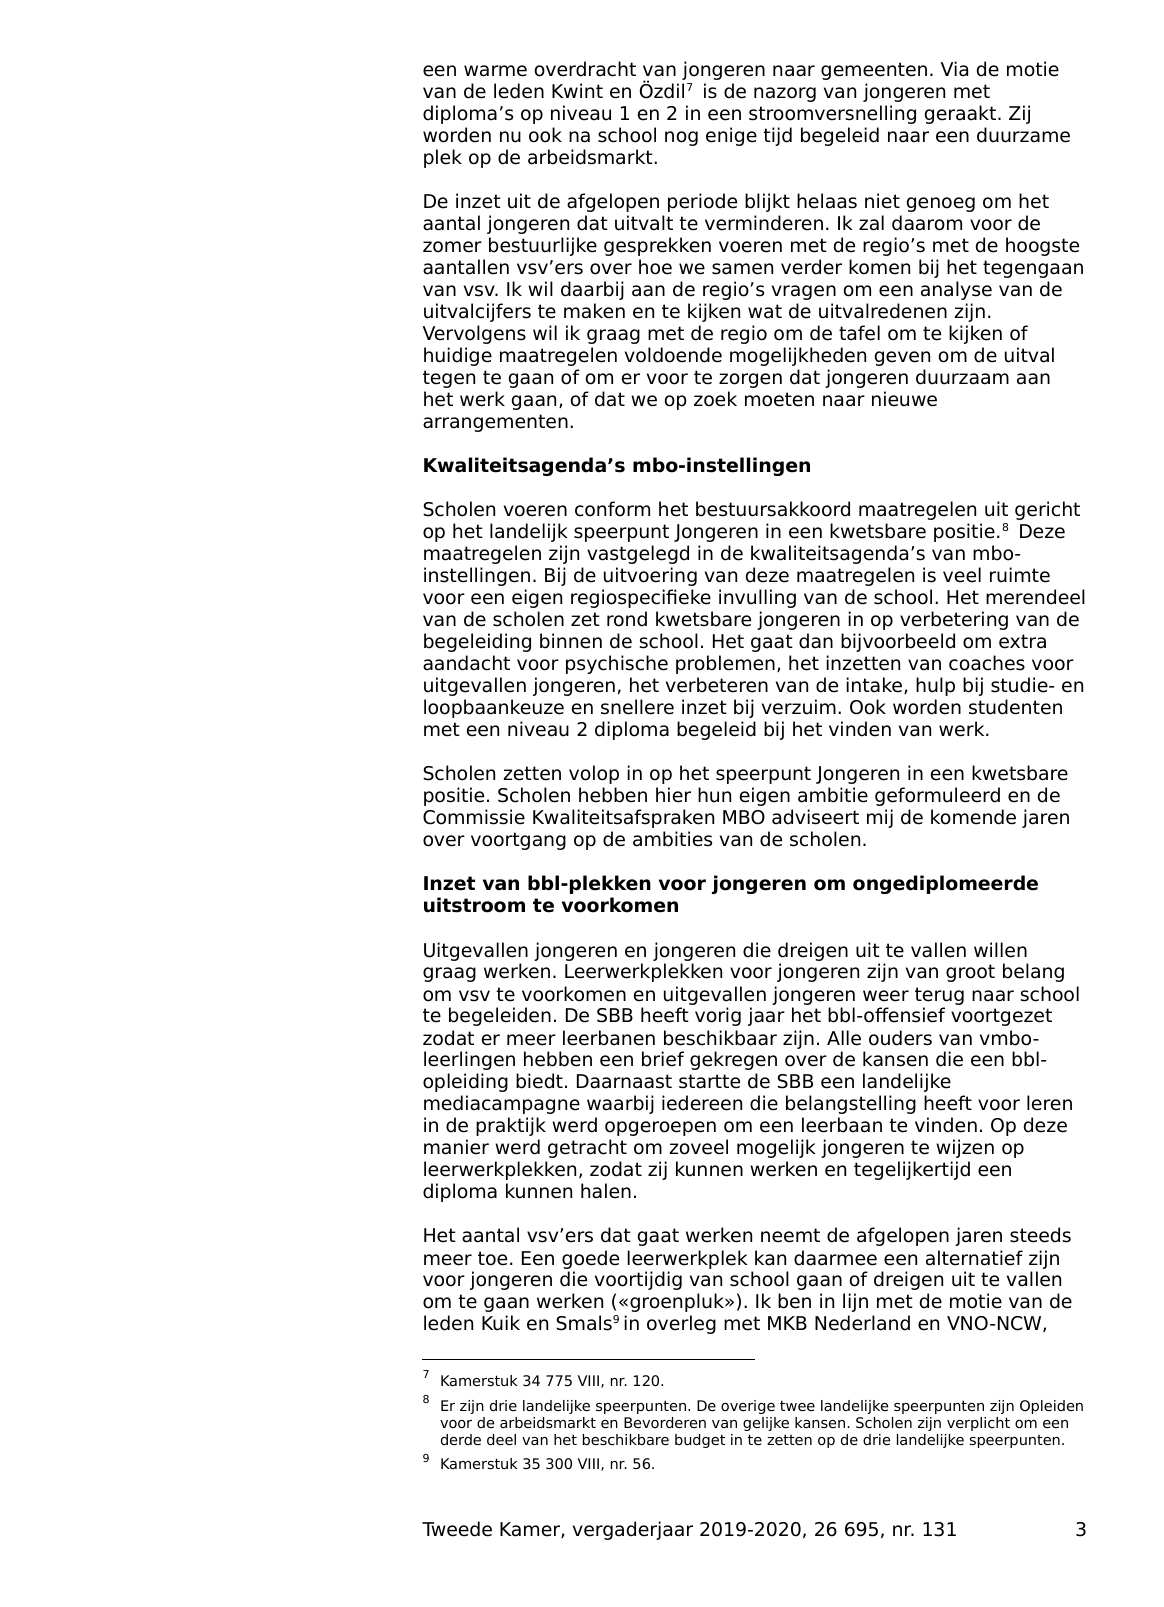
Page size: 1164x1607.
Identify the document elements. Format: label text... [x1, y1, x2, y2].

subtitle Inzet van bbl-plekken voor jongeren om ongediplomeerde uitstroom te voorkomen [422, 873, 1087, 917]
text Er zijn drie landelijke speerpunten. De overige twee landelijke speerpunten zijn Opleiden voor de arbeidsmarkt en Bevorderen van gelijke kansen. Scholen zijn verplicht om een derde deel van het beschikbare budget in te zetten op de drie landelijke speerpunten. [422, 1393, 1087, 1449]
text Kamerstuk 35 300 VIII, nr. 56. [422, 1452, 1087, 1474]
text Scholen zetten volop in op het speerpunt Jongeren in een kwetsbare positie. Scholen hebben hier hun eigen ambitie geformuleerd en de Commissie Kwaliteitsafspraken MBO adviseert mij de komende jaren over voortgang op de ambities van de scholen. [422, 763, 1087, 851]
text Uitgevallen jongeren en jongeren die dreigen uit te vallen willen graag werken. Leerwerkplekken voor jongeren zijn van groot belang om vsv te voorkomen en uitgevallen jongeren weer terug naar school te begeleiden. De SBB heeft vorig jaar het bbl-offensief voortgezet zodat er meer leerbanen beschikbaar zijn. Alle ouders van vmbo-leerlingen hebben een brief gekregen over de kansen die een bbl-opleiding biedt. Daarnaast startte de SBB een landelijke mediacampagne waarbij iedereen die belangstelling heeft voor leren in de praktijk werd opgeroepen om een leerbaan te vinden. Op deze manier werd getracht om zoveel mogelijk jongeren te wijzen op leerwerkplekken, zodat zij kunnen werken en tegelijkertijd een diploma kunnen halen. [422, 939, 1087, 1203]
text Kamerstuk 34 775 VIII, nr. 120. [422, 1368, 1087, 1391]
text De inzet uit de afgelopen periode blijkt helaas niet genoeg om het aantal jongeren dat uitvalt te verminderen. Ik zal daarom voor de zomer bestuurlijke gesprekken voeren met de regio’s met de hoogste aantallen vsv’ers over hoe we samen verder komen bij het tegengaan van vsv. Ik wil daarbij aan de regio’s vragen om een analyse van de uitvalcijfers te maken en te kijken wat de uitvalredenen zijn. Vervolgens wil ik graag met de regio om de tafel om te kijken of huidige maatregelen voldoende mogelijkheden geven om de uitval tegen te gaan of om er voor te zorgen dat jongeren duurzaam aan het werk gaan, of dat we op zoek moeten naar nieuwe arrangementen. [422, 191, 1087, 433]
text Het aantal vsv’ers dat gaat werken neemt de afgelopen jaren steeds meer toe. Een goede leerwerkplek kan daarmee een alternatief zijn voor jongeren die voortijdig van school gaan of dreigen uit te vallen om te gaan werken («groenpluk»). Ik ben in lijn met de motie van de leden Kuik en Smalsin overleg met MKB Nederland en VNO-NCW, [422, 1225, 1087, 1335]
subtitle Kwaliteitsagenda’s mbo-instellingen [422, 455, 1087, 477]
text een warme overdracht van jongeren naar gemeenten. Via de motie van de leden Kwint en Özdil is de nazorg van jongeren met diploma’s op niveau 1 en 2 in een stroomversnelling geraakt. Zij worden nu ook na school nog enige tijd begeleid naar een duurzame plek op de arbeidsmarkt. [422, 59, 1087, 169]
text Scholen voeren conform het bestuursakkoord maatregelen uit gericht op het landelijk speerpunt Jongeren in een kwetsbare positie. Deze maatregelen zijn vastgelegd in de kwaliteitsagenda’s van mbo-instellingen. Bij de uitvoering van deze maatregelen is veel ruimte voor een eigen regiospecifieke invulling van de school. Het merendeel van de scholen zet rond kwetsbare jongeren in op verbetering van de begeleiding binnen de school. Het gaat dan bijvoorbeeld om extra aandacht voor psychische problemen, het inzetten van coaches voor uitgevallen jongeren, het verbeteren van de intake, hulp bij studie- en loopbaankeuze en snellere inzet bij verzuim. Ook worden studenten met een niveau 2 diploma begeleid bij het vinden van werk. [422, 499, 1087, 741]
